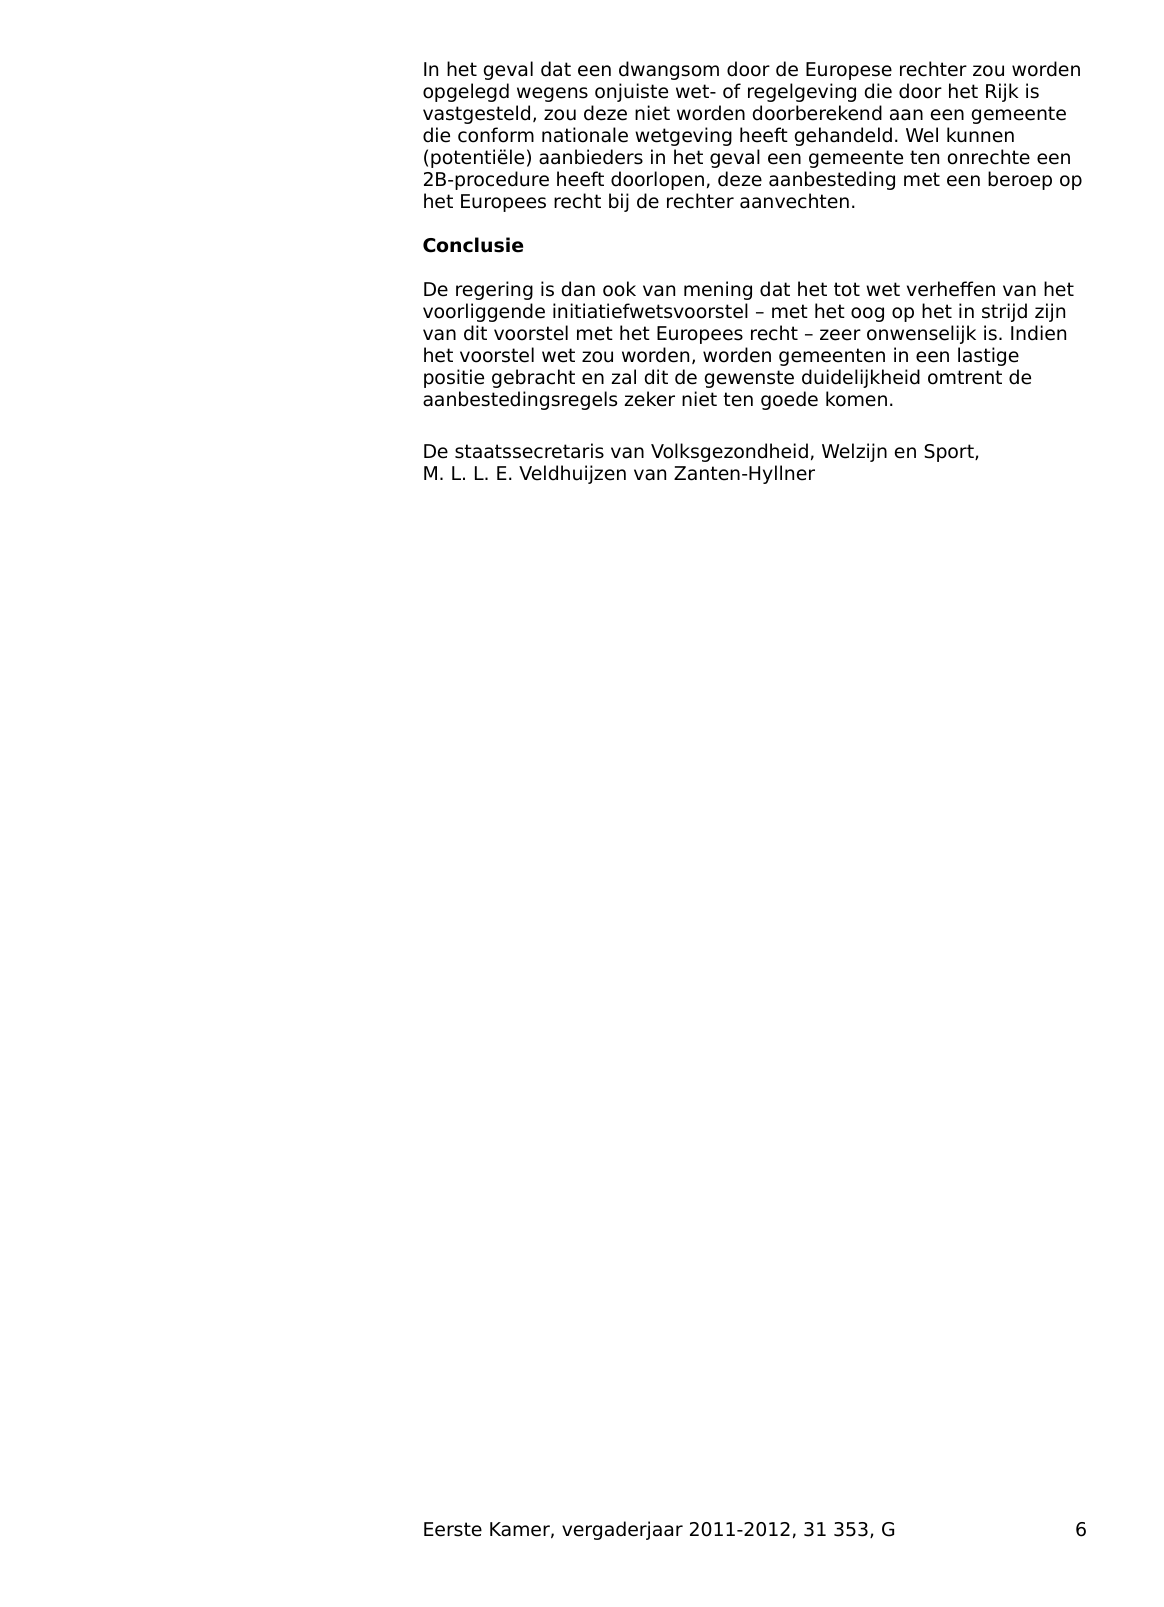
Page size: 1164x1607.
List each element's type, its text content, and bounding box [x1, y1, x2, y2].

text In het geval dat een dwangsom door de Europese rechter zou worden opgelegd wegens onjuiste wet- of regelgeving die door het Rijk is vastgesteld, zou deze niet worden doorberekend aan een gemeente die conform nationale wetgeving heeft gehandeld. Wel kunnen (potentiële) aanbieders in het geval een gemeente ten onrechte een 2B-procedure heeft doorlopen, deze aanbesteding met een beroep op het Europees recht bij de rechter aanvechten. [422, 59, 1087, 213]
subtitle Conclusie [422, 235, 1087, 257]
text De regering is dan ook van mening dat het tot wet verheffen van het voorliggende initiatiefwetsvoorstel – met het oog op het in strijd zijn van dit voorstel met het Europees recht – zeer onwenselijk is. Indien het voorstel wet zou worden, worden gemeenten in een lastige positie gebracht en zal dit de gewenste duidelijkheid omtrent de aanbestedingsregels zeker niet ten goede komen. [422, 279, 1087, 411]
text De staatssecretaris van Volksgezondheid, Welzijn en Sport, M. L. L. E. Veldhuijzen van Zanten-Hyllner [422, 441, 1087, 485]
